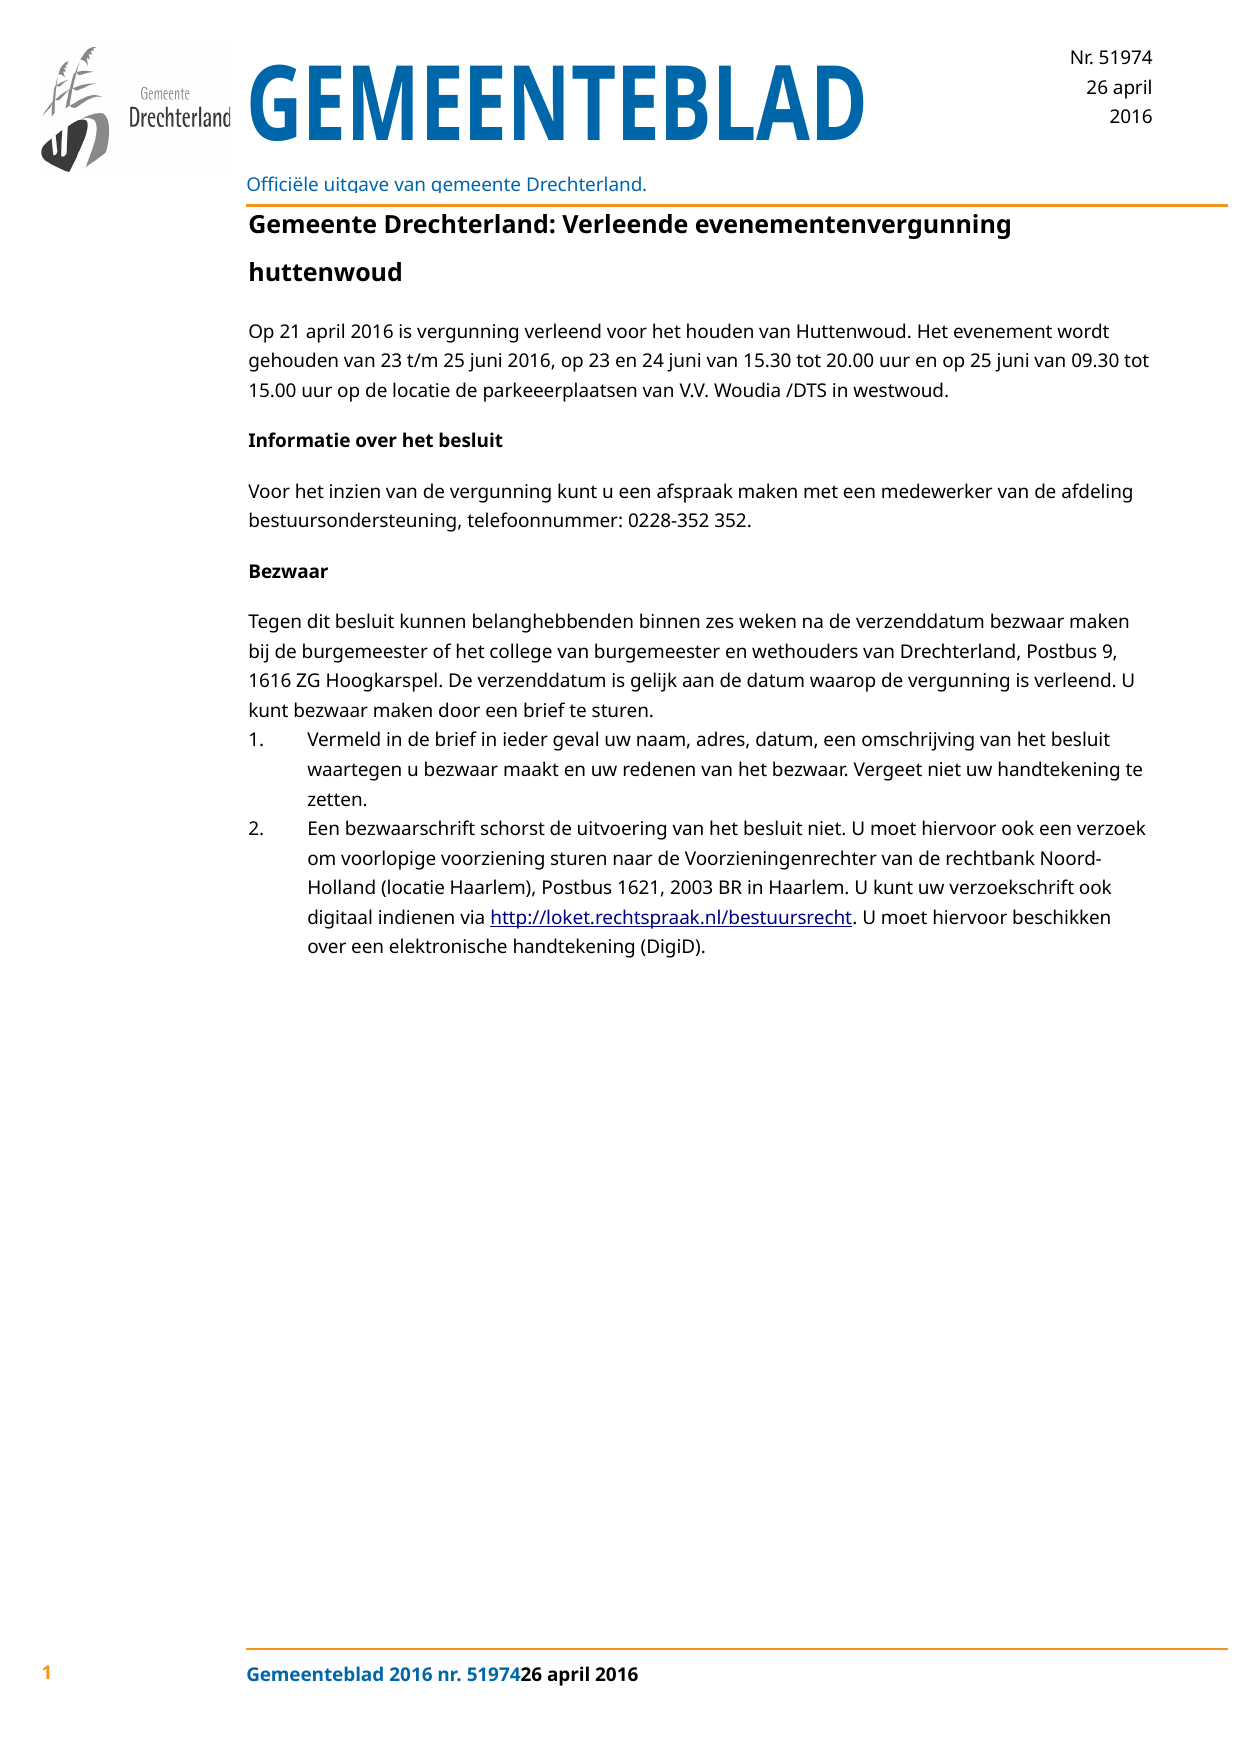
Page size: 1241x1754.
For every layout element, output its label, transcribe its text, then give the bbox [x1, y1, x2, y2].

text Gemeente Drechterland: Verleende evenementenvergunning huttenwoud [248, 207, 1152, 288]
text Tegen dit besluit kunnen belanghebbenden binnen zes weken na de verzenddatum bezwaar maken bij de burgemeester of het college van burgemeester en wethouders van Drechterland, Postbus 9, 1616 ZG Hoogkarspel. De verzenddatum is gelijk aan de datum waarop de vergunning is verleend. U kunt bezwaar maken door een brief te sturen. [248, 608, 1152, 723]
text Informatie over het besluit [248, 427, 1152, 453]
text Op 21 april 2016 is vergunning verleend voor het houden van Huttenwoud. Het evenement wordt gehouden van 23 t/m 25 juni 2016, op 23 en 24 juni van 15.30 tot 20.00 uur en op 25 juni van 09.30 tot 15.00 uur op de locatie de parkeeerplaatsen van V.V. Woudia /DTS in westwoud. [248, 318, 1152, 403]
text Bezwaar [248, 558, 1152, 584]
text Voor het inzien van de vergunning kunt u een afspraak maken met een medewerker van de afdeling bestuursondersteuning, telefoonnummer: 0228-352 352. [248, 478, 1152, 533]
picture [41, 47, 231, 172]
list Vermeld in de brief in ieder geval uw naam, adres, datum, een omschrijving van het besluit waartegen u bezwaar maakt en uw redenen van het bezwaar. Vergeet niet uw handtekening te zetten. [248, 727, 1152, 812]
list Een bezwaarschrift schorst de uitvoering van het besluit niet. U moet hiervoor ook een verzoek om voorlopige voorziening sturen naar de Voorzieningenrechter van de rechtbank Noord-Holland (locatie Haarlem), Postbus 1621, 2003 BR in Haarlem. U kunt uw verzoekschrift ook digitaal indienen via http://loket.rechtspraak.nl/bestuursrecht. U moet hiervoor beschikken over een elektronische handtekening (DigiD). [248, 815, 1152, 959]
